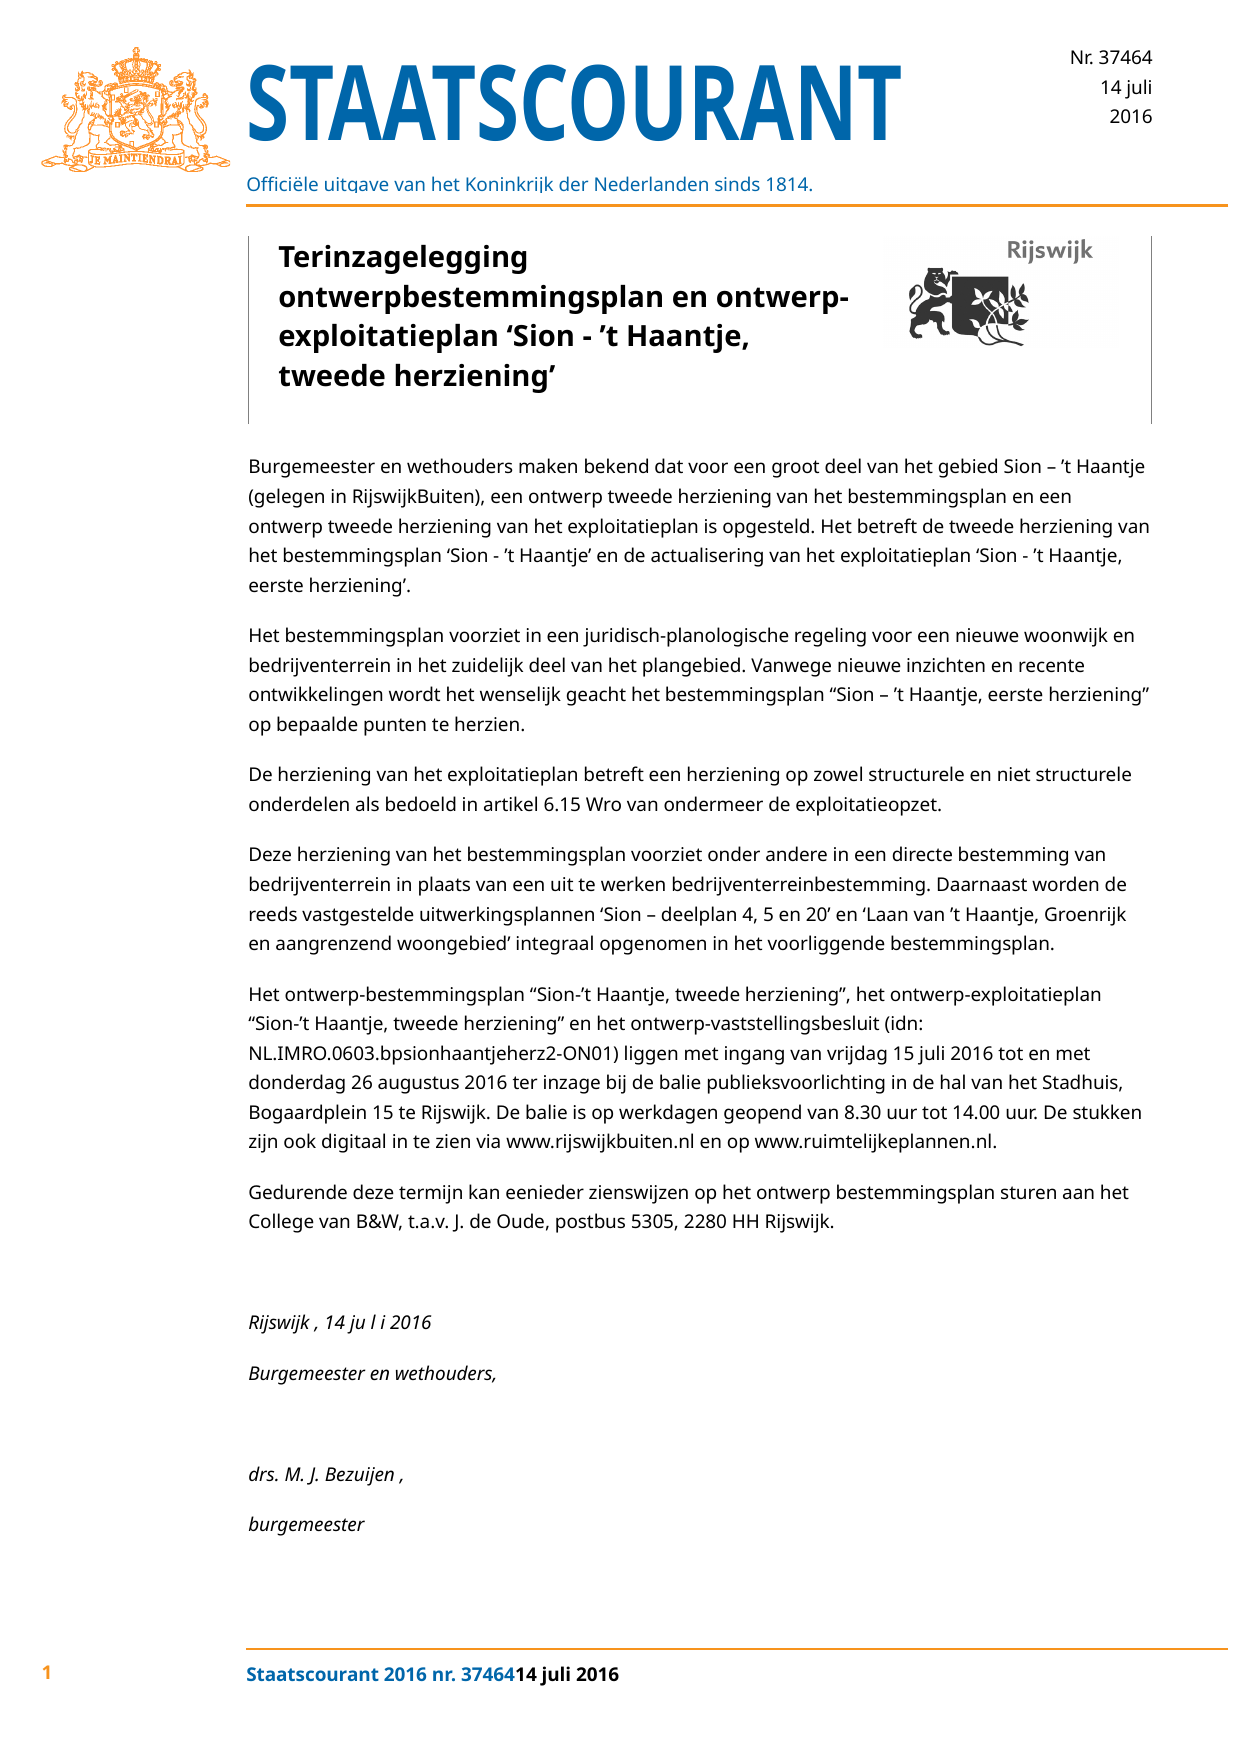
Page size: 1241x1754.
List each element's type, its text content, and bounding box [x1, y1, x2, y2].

text drs. M. J. Bezuijen , [248, 1461, 1152, 1486]
table_header [850, 236, 1151, 424]
picture [882, 236, 1119, 348]
picture [41, 47, 231, 172]
text Burgemeester en wethouders, [248, 1360, 1152, 1386]
text Het bestemmingsplan voorziet in een juridisch-planologische regeling voor een nieuwe woonwijk en bedrijventerrein in het zuidelijk deel van het plangebied. Vanwege nieuwe inzichten en recente ontwikkelingen wordt het wenselijk geacht het bestemmingsplan “Sion – ’t Haantje, eerste herziening” op bepaalde punten te herzien. [248, 622, 1152, 737]
text De herziening van het exploitatieplan betreft een herziening op zowel structurele en niet structurele onderdelen als bedoeld in artikel 6.15 Wro van ondermeer de exploitatieopzet. [248, 762, 1152, 817]
text Het ontwerp-bestemmingsplan “Sion-’t Haantje, tweede herziening”, het ontwerp-exploitatieplan “Sion-’t Haantje, tweede herziening” en het ontwerp-vaststellingsbesluit (idn: NL.IMRO.0603.bpsionhaantjeherz2-ON01) liggen met ingang van vrijdag 15 juli 2016 tot en met donderdag 26 augustus 2016 ter inzage bij de balie publieksvoorlichting in de hal van het Stadhuis, Bogaardplein 15 te Rijswijk. De balie is op werkdagen geopend van 8.30 uur tot 14.00 uur. De stukken zijn ook digitaal in te zien via www.rijswijkbuiten.nl en op www.ruimtelijkeplannen.nl. [248, 981, 1152, 1154]
text burgemeester [248, 1511, 1152, 1537]
text Deze herziening van het bestemmingsplan voorziet onder andere in een directe bestemming van bedrijventerrein in plaats van een uit te werken bedrijventerreinbestemming. Daarnaast worden de reeds vastgestelde uitwerkingsplannen ‘Sion – deelplan 4, 5 en 20’ en ‘Laan van ’t Haantje, Groenrijk en aangrenzend woongebied’ integraal opgenomen in het voorliggende bestemmingsplan. [248, 842, 1152, 956]
text Burgemeester en wethouders maken bekend dat voor een groot deel van het gebied Sion – ’t Haantje (gelegen in RijswijkBuiten), een ontwerp tweede herziening van het bestemmingsplan en een ontwerp tweede herziening van het exploitatieplan is opgesteld. Het betreft de tweede herziening van het bestemmingsplan ‘Sion - ’t Haantje’ en de actualisering van het exploitatieplan ‘Sion - ’t Haantje, eerste herziening’. [248, 454, 1152, 598]
text Rijswijk , 14 ju l i 2016 [248, 1309, 1152, 1335]
text Gedurende deze termijn kan eenieder zienswijzen op het ontwerp bestemmingsplan sturen aan het College van B&W, t.a.v. J. de Oude, postbus 5305, 2280 HH Rijswijk. [248, 1179, 1152, 1234]
table_header Terinzagelegging ontwerpbestemmingsplan en ontwerp-exploitatieplan ‘Sion - ’t Haantje, tweede herziening’ [249, 236, 850, 424]
